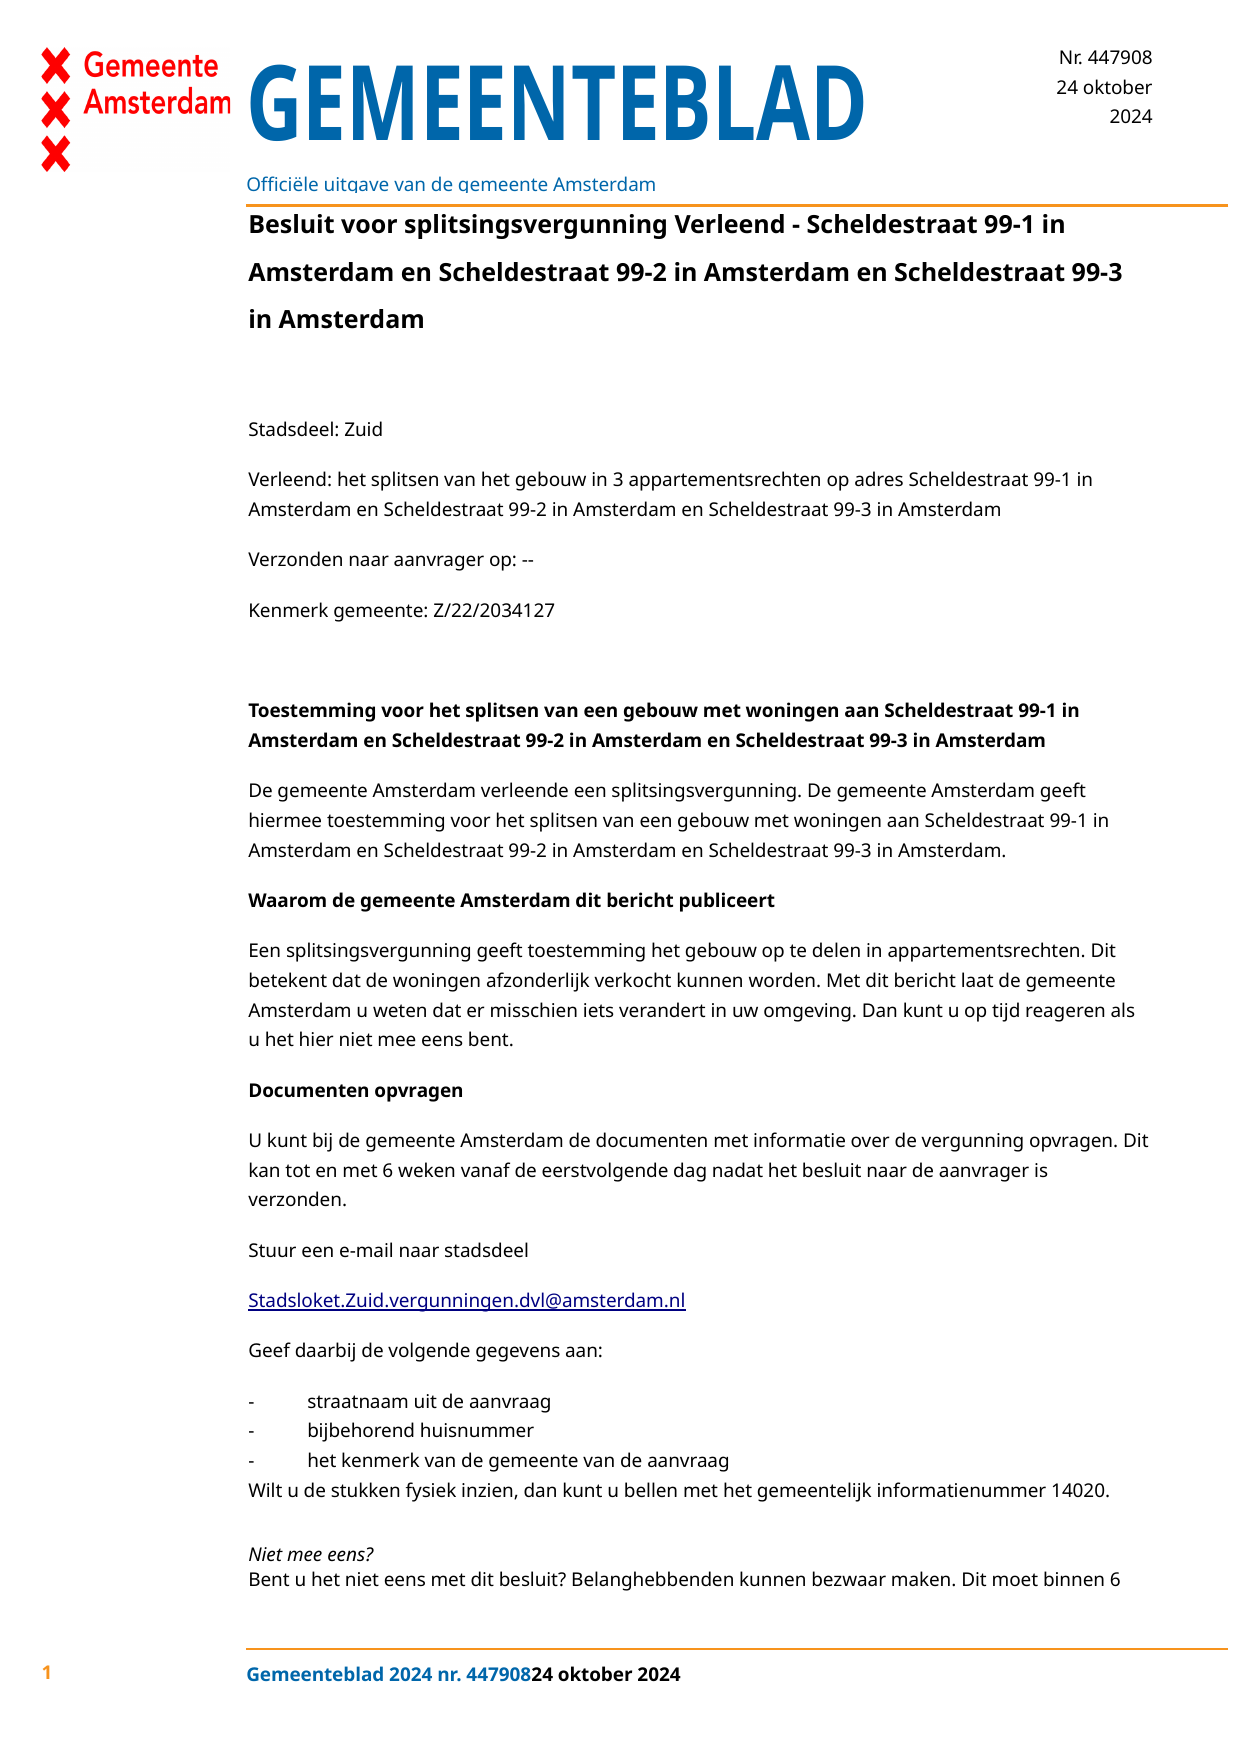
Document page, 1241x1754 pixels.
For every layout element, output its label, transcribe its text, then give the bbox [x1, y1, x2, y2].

text Stadsloket.Zuid.vergunningen.dvl@amsterdam.nl [248, 1287, 1152, 1313]
text Een splitsingsvergunning geeft toestemming het gebouw op te delen in appartementsrechten. Dit betekent dat de woningen afzonderlijk verkocht kunnen worden. Met dit bericht laat de gemeente Amsterdam u weten dat er misschien iets verandert in uw omgeving. Dan kunt u op tijd reageren als u het hier niet mee eens bent. [248, 938, 1152, 1052]
text Wilt u de stukken fysiek inzien, dan kunt u bellen met het gemeentelijk informatienummer 14020. [248, 1477, 1152, 1502]
list straatnaam uit de aanvraag [248, 1388, 1152, 1414]
text Verzonden naar aanvrager op: -- [248, 546, 1152, 572]
text U kunt bij de gemeente Amsterdam de documenten met informatie over de vergunning opvragen. Dit kan tot en met 6 weken vanaf de eerstvolgende dag nadat het besluit naar de aanvrager is verzonden. [248, 1127, 1152, 1212]
text Geef daarbij de volgende gegevens aan: [248, 1338, 1152, 1363]
picture [41, 47, 231, 172]
list bijbehorend huisnummer [248, 1418, 1152, 1443]
text Kenmerk gemeente: Z/22/2034127 [248, 597, 1152, 622]
text Verleend: het splitsen van het gebouw in 3 appartementsrechten op adres Scheldestraat 99-1 in Amsterdam en Scheldestraat 99-2 in Amsterdam en Scheldestraat 99-3 in Amsterdam [248, 466, 1152, 522]
text Besluit voor splitsingsvergunning Verleend - Scheldestraat 99-1 in Amsterdam en Scheldestraat 99-2 in Amsterdam en Scheldestraat 99-3 in Amsterdam [248, 207, 1152, 336]
text Stuur een e-mail naar stadsdeel [248, 1237, 1152, 1262]
text Bent u het niet eens met dit besluit? Belanghebbenden kunnen bezwaar maken. Dit moet binnen 6 [248, 1566, 1152, 1592]
text Waarom de gemeente Amsterdam dit bericht publiceert [248, 887, 1152, 913]
text Stadsdeel: Zuid [248, 416, 1152, 442]
text Documenten opvragen [248, 1077, 1152, 1102]
text Niet mee eens? [248, 1541, 1152, 1566]
list het kenmerk van de gemeente van de aanvraag [248, 1447, 1152, 1473]
text Toestemming voor het splitsen van een gebouw met woningen aan Scheldestraat 99-1 in Amsterdam en Scheldestraat 99-2 in Amsterdam en Scheldestraat 99-3 in Amsterdam [248, 698, 1152, 753]
text De gemeente Amsterdam verleende een splitsingsvergunning. De gemeente Amsterdam geeft hiermee toestemming voor het splitsen van een gebouw met woningen aan Scheldestraat 99-1 in Amsterdam en Scheldestraat 99-2 in Amsterdam en Scheldestraat 99-3 in Amsterdam. [248, 778, 1152, 862]
